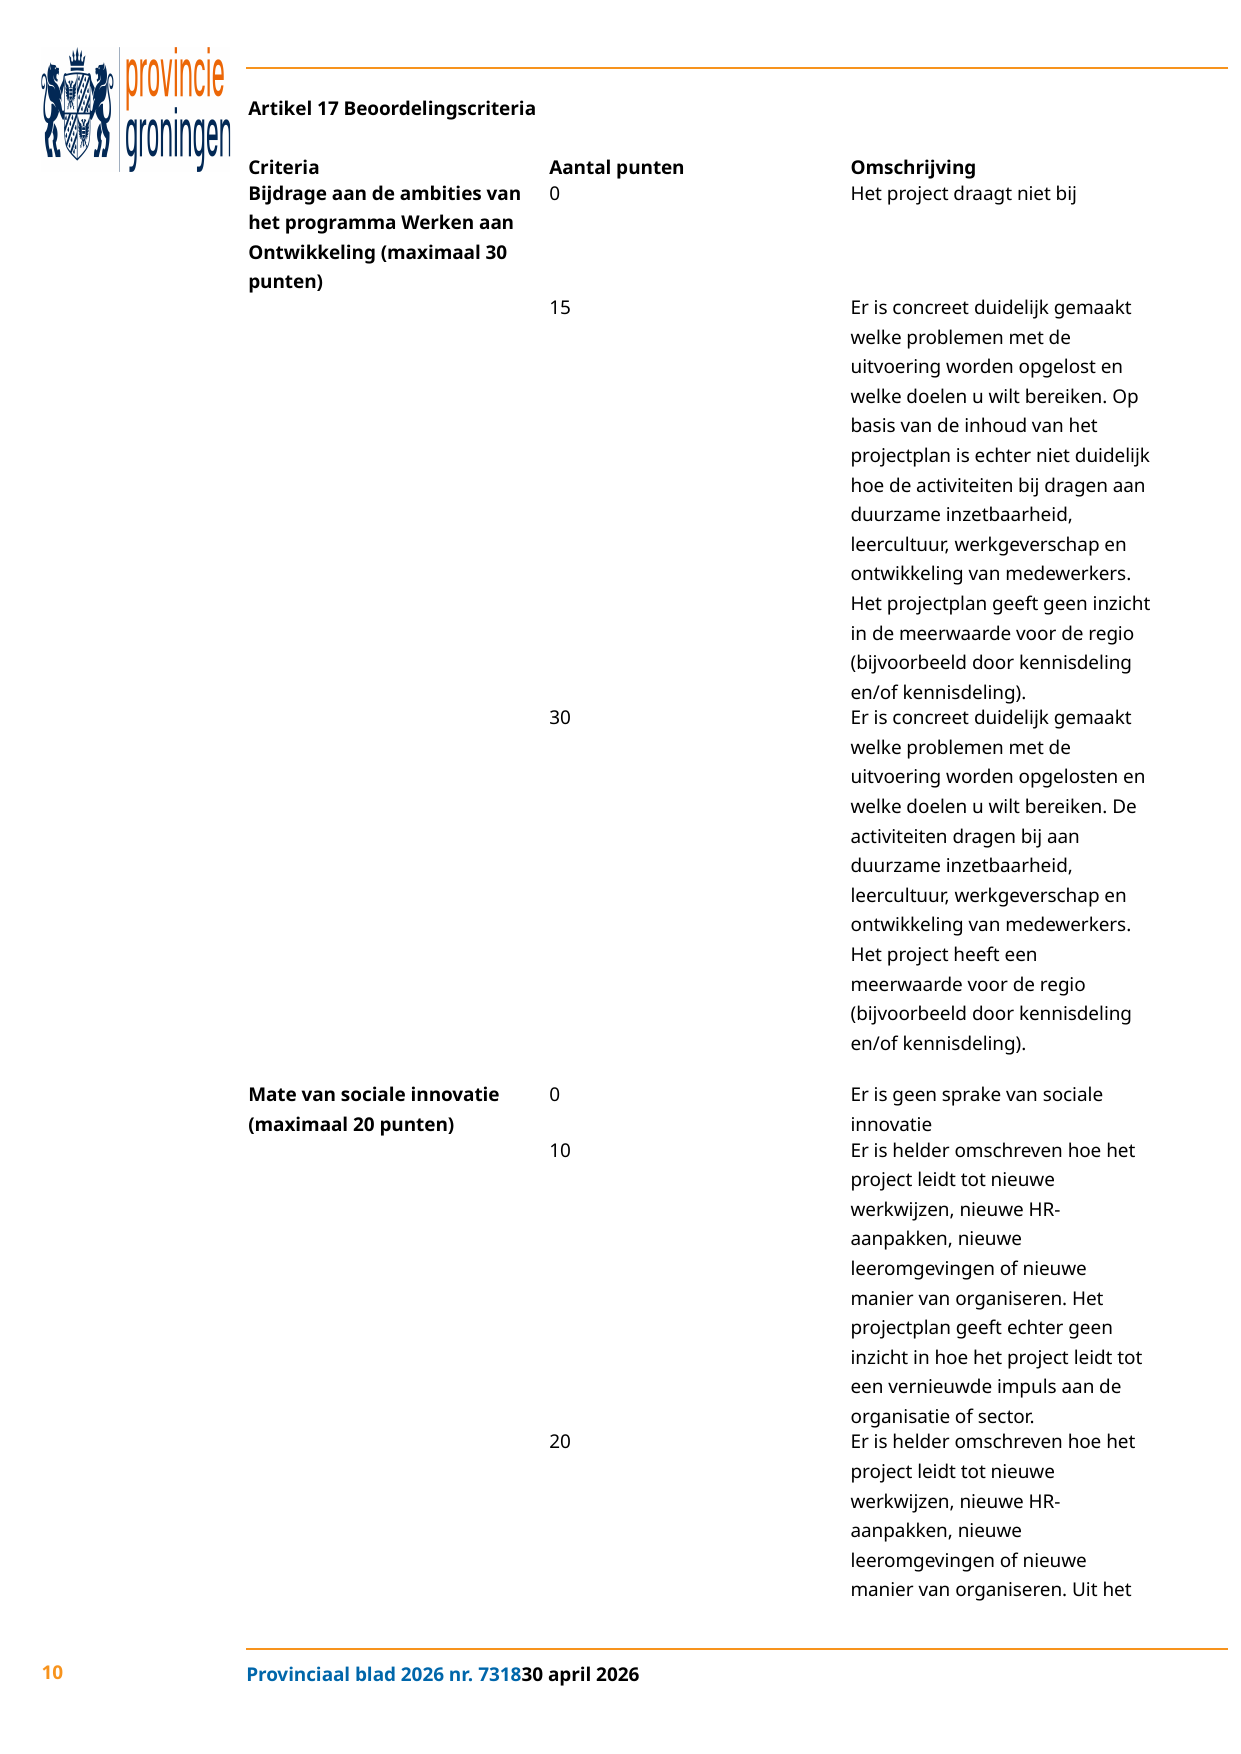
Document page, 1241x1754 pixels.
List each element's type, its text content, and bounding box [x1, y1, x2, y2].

table_header Omschrijving [850, 154, 1152, 180]
table_cell [850, 1056, 1152, 1081]
table_cell Er is concreet duidelijk gemaakt welke problemen met de uitvoering worden opgelosten en welke doelen u wilt bereiken. De activiteiten dragen bij aan duurzame inzetbaarheid, leercultuur, werkgeverschap en ontwikkeling van medewerkers. Het project heeft een meerwaarde voor de regio (bijvoorbeeld door kennisdeling en/of kennisdeling). [850, 705, 1152, 1056]
table_cell [248, 705, 549, 1056]
table_cell Er is helder omschreven hoe het project leidt tot nieuwe werkwijzen, nieuwe HR-aanpakken, nieuwe leeromgevingen of nieuwe manier van organiseren. Het projectplan geeft echter geen inzicht in hoe het project leidt tot een vernieuwde impuls aan de organisatie of sector. [850, 1137, 1152, 1429]
text Artikel 17 Beoordelingscriteria [248, 95, 1152, 121]
table_cell 15 [549, 294, 850, 704]
table_cell [549, 1056, 850, 1081]
table_header Criteria [248, 154, 549, 180]
table_cell Er is concreet duidelijk gemaakt welke problemen met de uitvoering worden opgelost en welke doelen u wilt bereiken. Op basis van de inhoud van het projectplan is echter niet duidelijk hoe de activiteiten bij dragen aan duurzame inzetbaarheid, leercultuur, werkgeverschap en ontwikkeling van medewerkers. Het projectplan geeft geen inzicht in de meerwaarde voor de regio (bijvoorbeeld door kennisdeling en/of kennisdeling). [850, 294, 1152, 704]
table_cell [248, 1137, 549, 1429]
table_cell 0 [549, 1081, 850, 1137]
table_header Aantal punten [549, 154, 850, 180]
table_cell 10 [549, 1137, 850, 1429]
table_cell 30 [549, 705, 850, 1056]
table_cell Er is geen sprake van sociale innovatie [850, 1081, 1152, 1137]
table_cell Bijdrage aan de ambities van het programma Werken aan Ontwikkeling (maximaal 30 punten) [248, 180, 549, 294]
picture [41, 47, 231, 172]
table_cell 20 [549, 1429, 850, 1602]
table_cell Er is helder omschreven hoe het project leidt tot nieuwe werkwijzen, nieuwe HR-aanpakken, nieuwe leeromgevingen of nieuwe manier van organiseren. Uit het [850, 1429, 1152, 1602]
table_cell 0 [549, 180, 850, 294]
table_cell Het project draagt niet bij [850, 180, 1152, 294]
table_cell Mate van sociale innovatie (maximaal 20 punten) [248, 1081, 549, 1137]
table_cell [248, 1429, 549, 1602]
table_cell [248, 1056, 549, 1081]
table_cell [248, 294, 549, 704]
